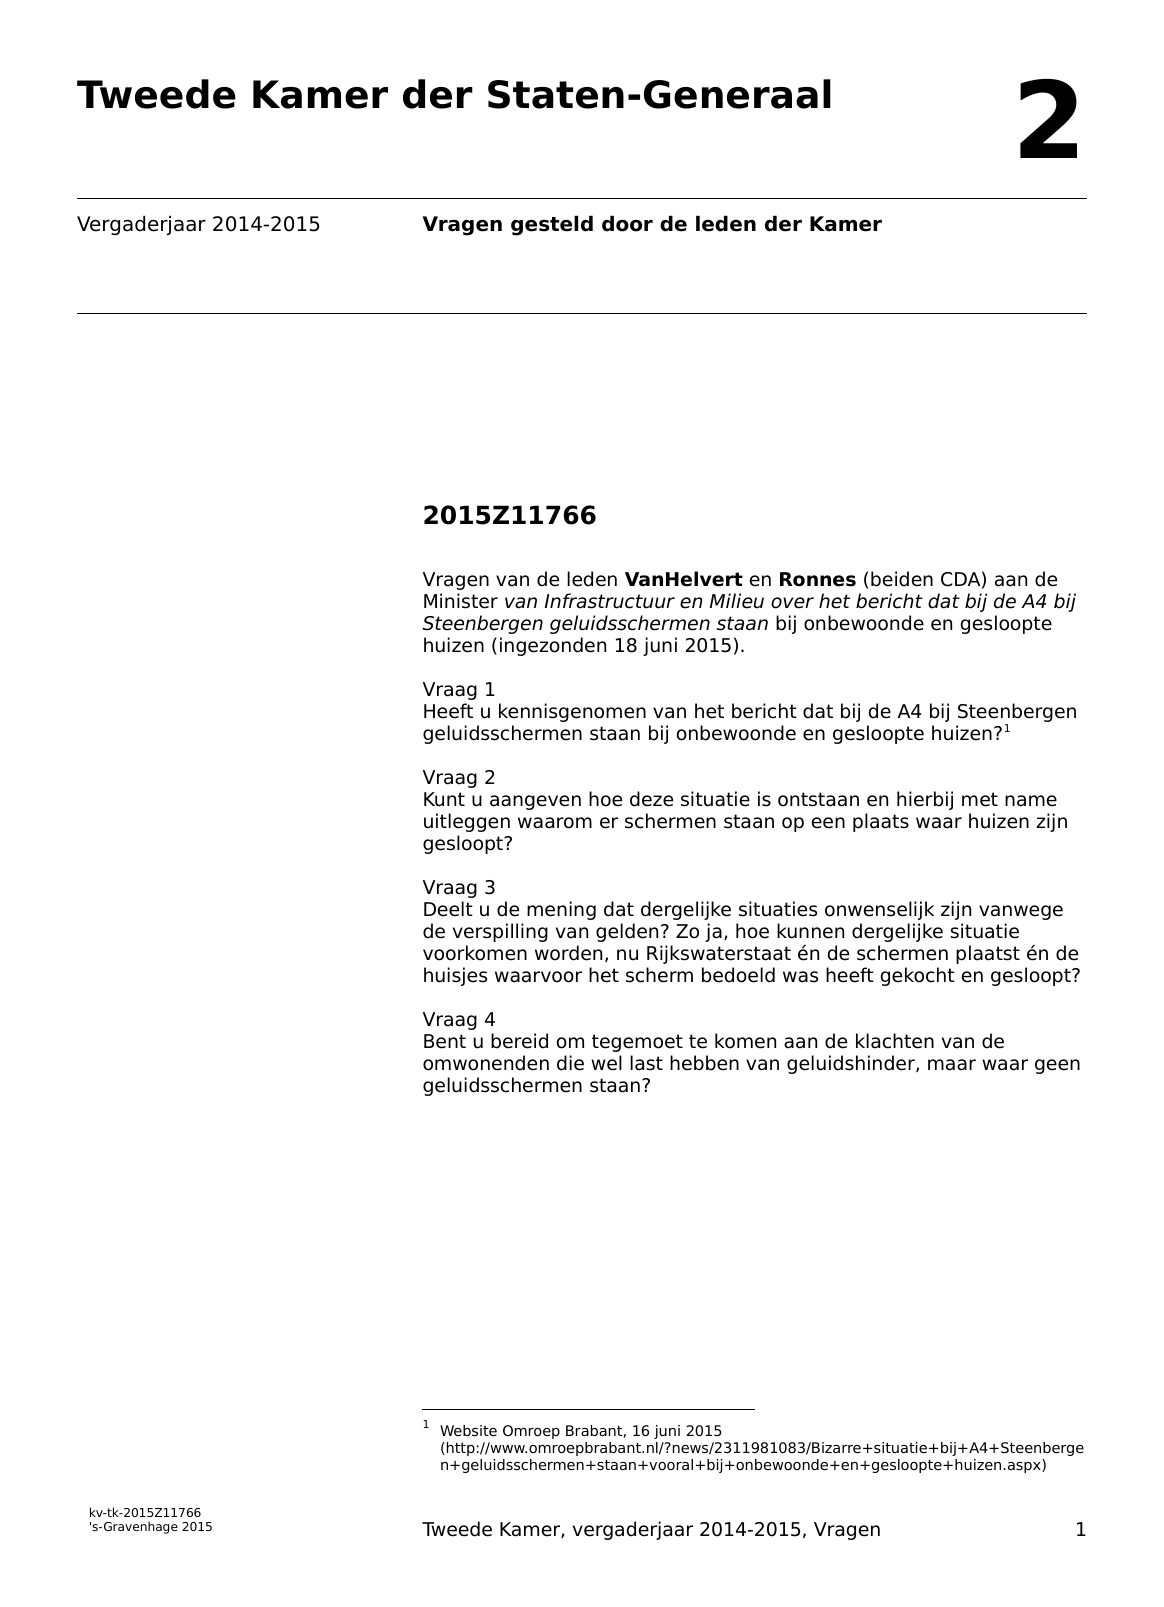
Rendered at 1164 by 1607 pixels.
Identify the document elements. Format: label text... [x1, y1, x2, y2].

table_header Tweede Kamer der Staten-Generaal [77, 59, 886, 198]
text Bent u bereid om tegemoet te komen aan de klachten van de omwonenden die wel last hebben van geluidshinder, maar waar geen geluidsschermen staan? [422, 1031, 1087, 1097]
text kv-tk-2015Z11766 [88, 1506, 323, 1520]
table_cell Vergaderjaar 2014-2015 [77, 199, 422, 313]
text Vraag 1 [422, 679, 1087, 701]
text Vraag 4 [422, 1009, 1087, 1031]
text Heeft u kennisgenomen van het bericht dat bij de A4 bij Steenbergen geluidsschermen staan bij onbewoonde en gesloopte huizen? [422, 701, 1087, 745]
text Kunt u aangeven hoe deze situatie is ontstaan en hierbij met name uitleggen waarom er schermen staan op een plaats waar huizen zijn gesloopt? [422, 789, 1087, 855]
text Vragen van de leden VanHelvert en Ronnes (beiden CDA) aan de Minister van Infrastructuur en Milieu over het bericht dat bij de A4 bij Steenbergen geluidsschermen staan bij onbewoonde en gesloopte huizen (ingezonden 18 juni 2015). [422, 569, 1087, 657]
text Deelt u de mening dat dergelijke situaties onwenselijk zijn vanwege de verspilling van gelden? Zo ja, hoe kunnen dergelijke situatie voorkomen worden, nu Rijkswaterstaat én de schermen plaatst én de huisjes waarvoor het scherm bedoeld was heeft gekocht en gesloopt? [422, 899, 1087, 987]
table_header 2 [886, 59, 1087, 198]
table_cell Vragen gesteld door de leden der Kamer [422, 199, 1087, 313]
text Vraag 3 [422, 877, 1087, 899]
text Website Omroep Brabant, 16 juni 2015 (http://www.omroepbrabant.nl/?news/2311981083/Bizarre+situatie+bij+A4+Steenbergen+geluidsschermen+staan+vooral+bij+onbewoonde+en+gesloopte+huizen.aspx) [422, 1418, 1087, 1474]
text 's-Gravenhage 2015 [88, 1520, 323, 1534]
text 2015Z11766 [422, 501, 1087, 531]
text Vraag 2 [422, 767, 1087, 789]
